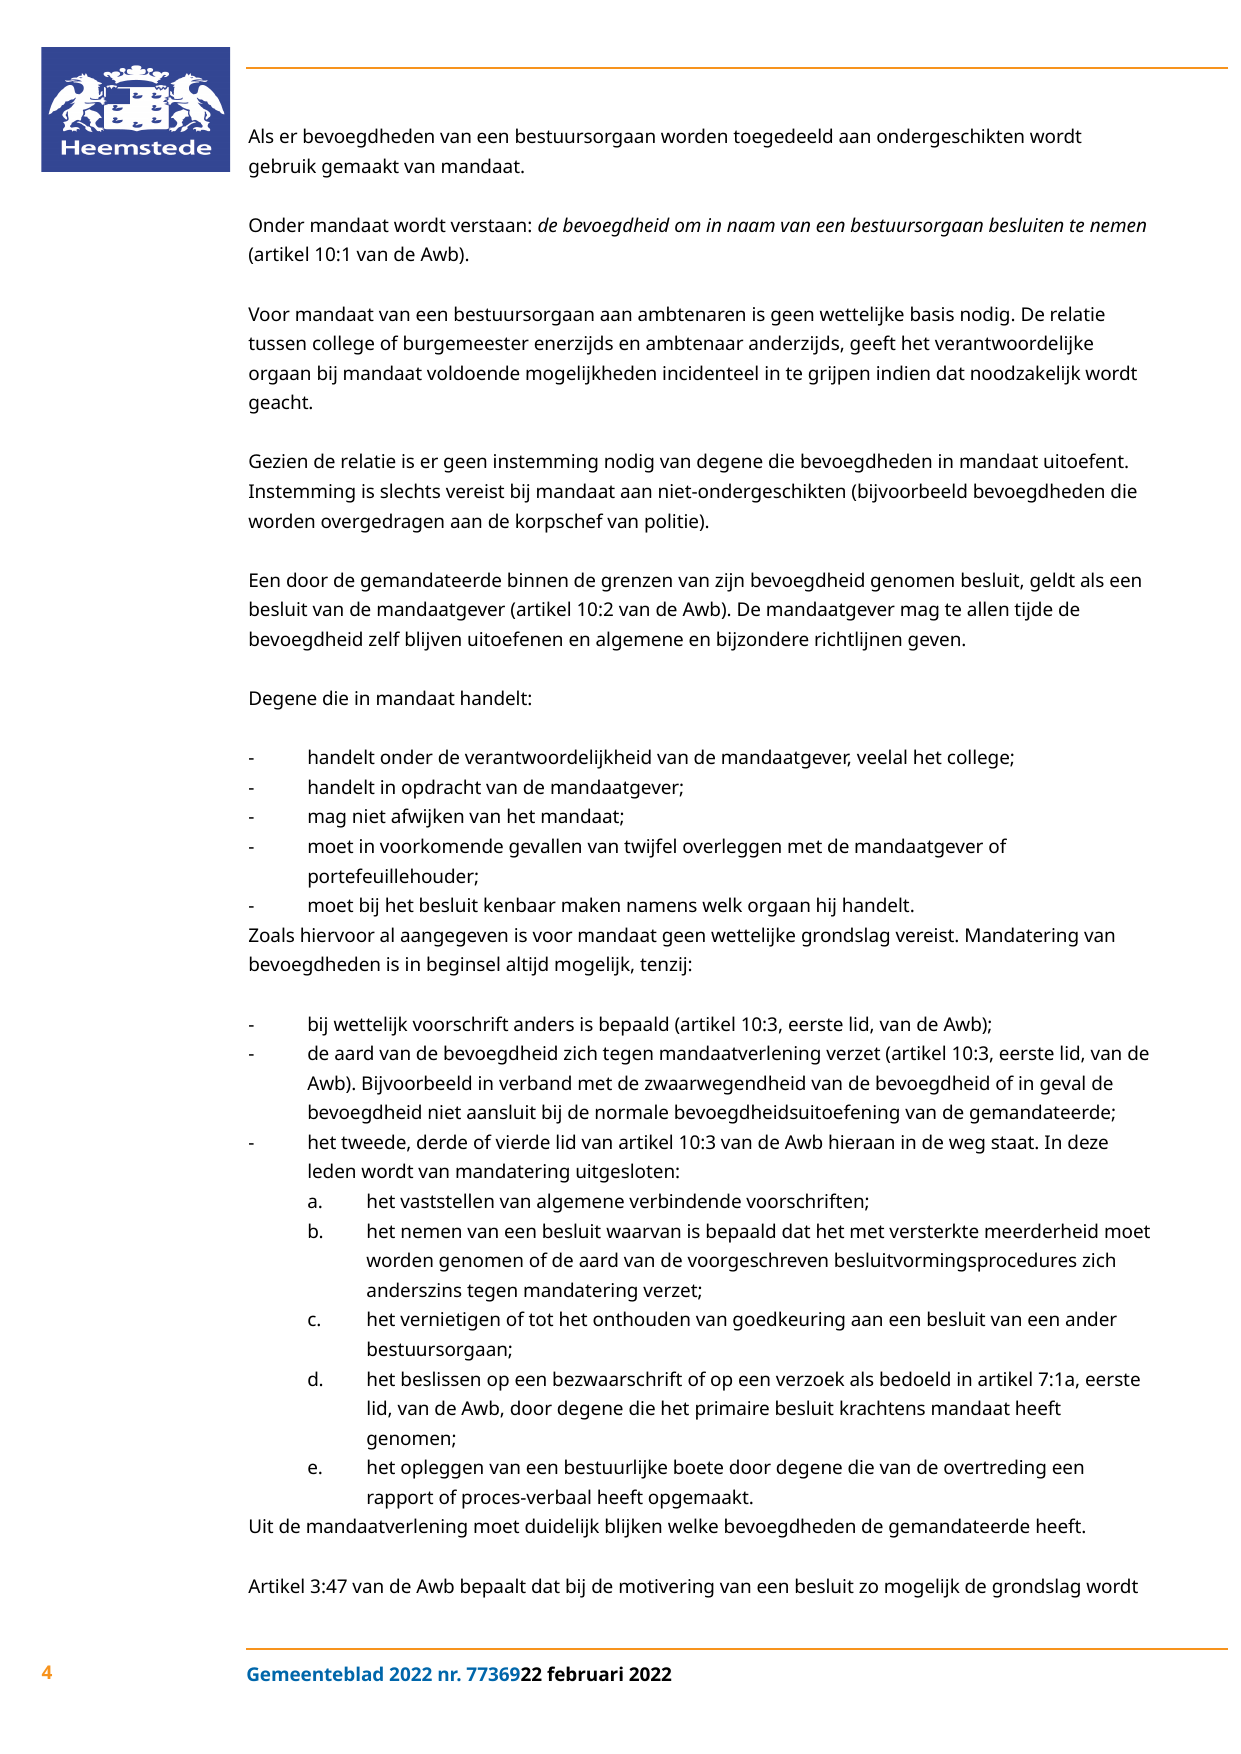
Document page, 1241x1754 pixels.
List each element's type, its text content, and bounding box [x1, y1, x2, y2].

list het beslissen op een bezwaarschrift of op een verzoek als bedoeld in artikel 7:1a, eerste lid, van de Awb, door degene die het primaire besluit krachtens mandaat heeft genomen; [307, 1366, 1152, 1451]
list het opleggen van een bestuurlijke boete door degene die van de overtreding een rapport of proces-verbaal heeft opgemaakt. [307, 1454, 1152, 1510]
list mag niet afwijken van het mandaat; [248, 804, 1152, 829]
list het nemen van een besluit waarvan is bepaald dat het met versterkte meerderheid moet worden genomen of de aard van de voorgeschreven besluitvormingsprocedures zich anderszins tegen mandatering verzet; [307, 1218, 1152, 1303]
text Artikel 3:47 van de Awb bepaalt dat bij de motivering van een besluit zo mogelijk de grondslag wordt [248, 1573, 1152, 1598]
text Voor mandaat van een bestuursorgaan aan ambtenaren is geen wettelijke basis nodig. De relatie tussen college of burgemeester enerzijds en ambtenaar anderzijds, geeft het verantwoordelijke orgaan bij mandaat voldoende mogelijkheden incidenteel in te grijpen indien dat noodzakelijk wordt geacht. [248, 301, 1152, 415]
list handelt in opdracht van de mandaatgever; [248, 774, 1152, 800]
list moet bij het besluit kenbaar maken namens welk orgaan hij handelt. [248, 892, 1152, 918]
text Degene die in mandaat handelt: [248, 685, 1152, 711]
picture [41, 47, 231, 172]
list bij wettelijk voorschrift anders is bepaald (artikel 10:3, eerste lid, van de Awb); [248, 1011, 1152, 1036]
text Onder mandaat wordt verstaan: de bevoegdheid om in naam van een bestuursorgaan besluiten te nemen (artikel 10:1 van de Awb). [248, 212, 1152, 267]
list handelt onder de verantwoordelijkheid van de mandaatgever, veelal het college; [248, 744, 1152, 770]
text Zoals hiervoor al aangegeven is voor mandaat geen wettelijke grondslag vereist. Mandatering van bevoegdheden is in beginsel altijd mogelijk, tenzij: [248, 922, 1152, 977]
list het tweede, derde of vierde lid van artikel 10:3 van de Awb hieraan in de weg staat. In deze leden wordt van mandatering uitgesloten: [248, 1129, 1152, 1184]
list moet in voorkomende gevallen van twijfel overleggen met de mandaatgever of portefeuillehouder; [248, 833, 1152, 888]
list het vernietigen of tot het onthouden van goedkeuring aan een besluit van een ander bestuursorgaan; [307, 1307, 1152, 1362]
text Gezien de relatie is er geen instemming nodig van degene die bevoegdheden in mandaat uitoefent. Instemming is slechts vereist bij mandaat aan niet-ondergeschikten (bijvoorbeeld bevoegdheden die worden overgedragen aan de korpschef van politie). [248, 449, 1152, 533]
text Een door de gemandateerde binnen de grenzen van zijn bevoegdheid genomen besluit, geldt als een besluit van de mandaatgever (artikel 10:2 van de Awb). De mandaatgever mag te allen tijde de bevoegdheid zelf blijven uitoefenen en algemene en bijzondere richtlijnen geven. [248, 567, 1152, 652]
list de aard van de bevoegdheid zich tegen mandaatverlening verzet (artikel 10:3, eerste lid, van de Awb). Bijvoorbeeld in verband met de zwaarwegendheid van de bevoegdheid of in geval de bevoegdheid niet aansluit bij de normale bevoegdheidsuitoefening van de gemandateerde; [248, 1040, 1152, 1125]
text Uit de mandaatverlening moet duidelijk blijken welke bevoegdheden de gemandateerde heeft. [248, 1514, 1152, 1539]
text Als er bevoegdheden van een bestuursorgaan worden toegedeeld aan ondergeschikten wordt gebruik gemaakt van mandaat. [248, 123, 1152, 178]
list het vaststellen van algemene verbindende voorschriften; [307, 1188, 1152, 1214]
